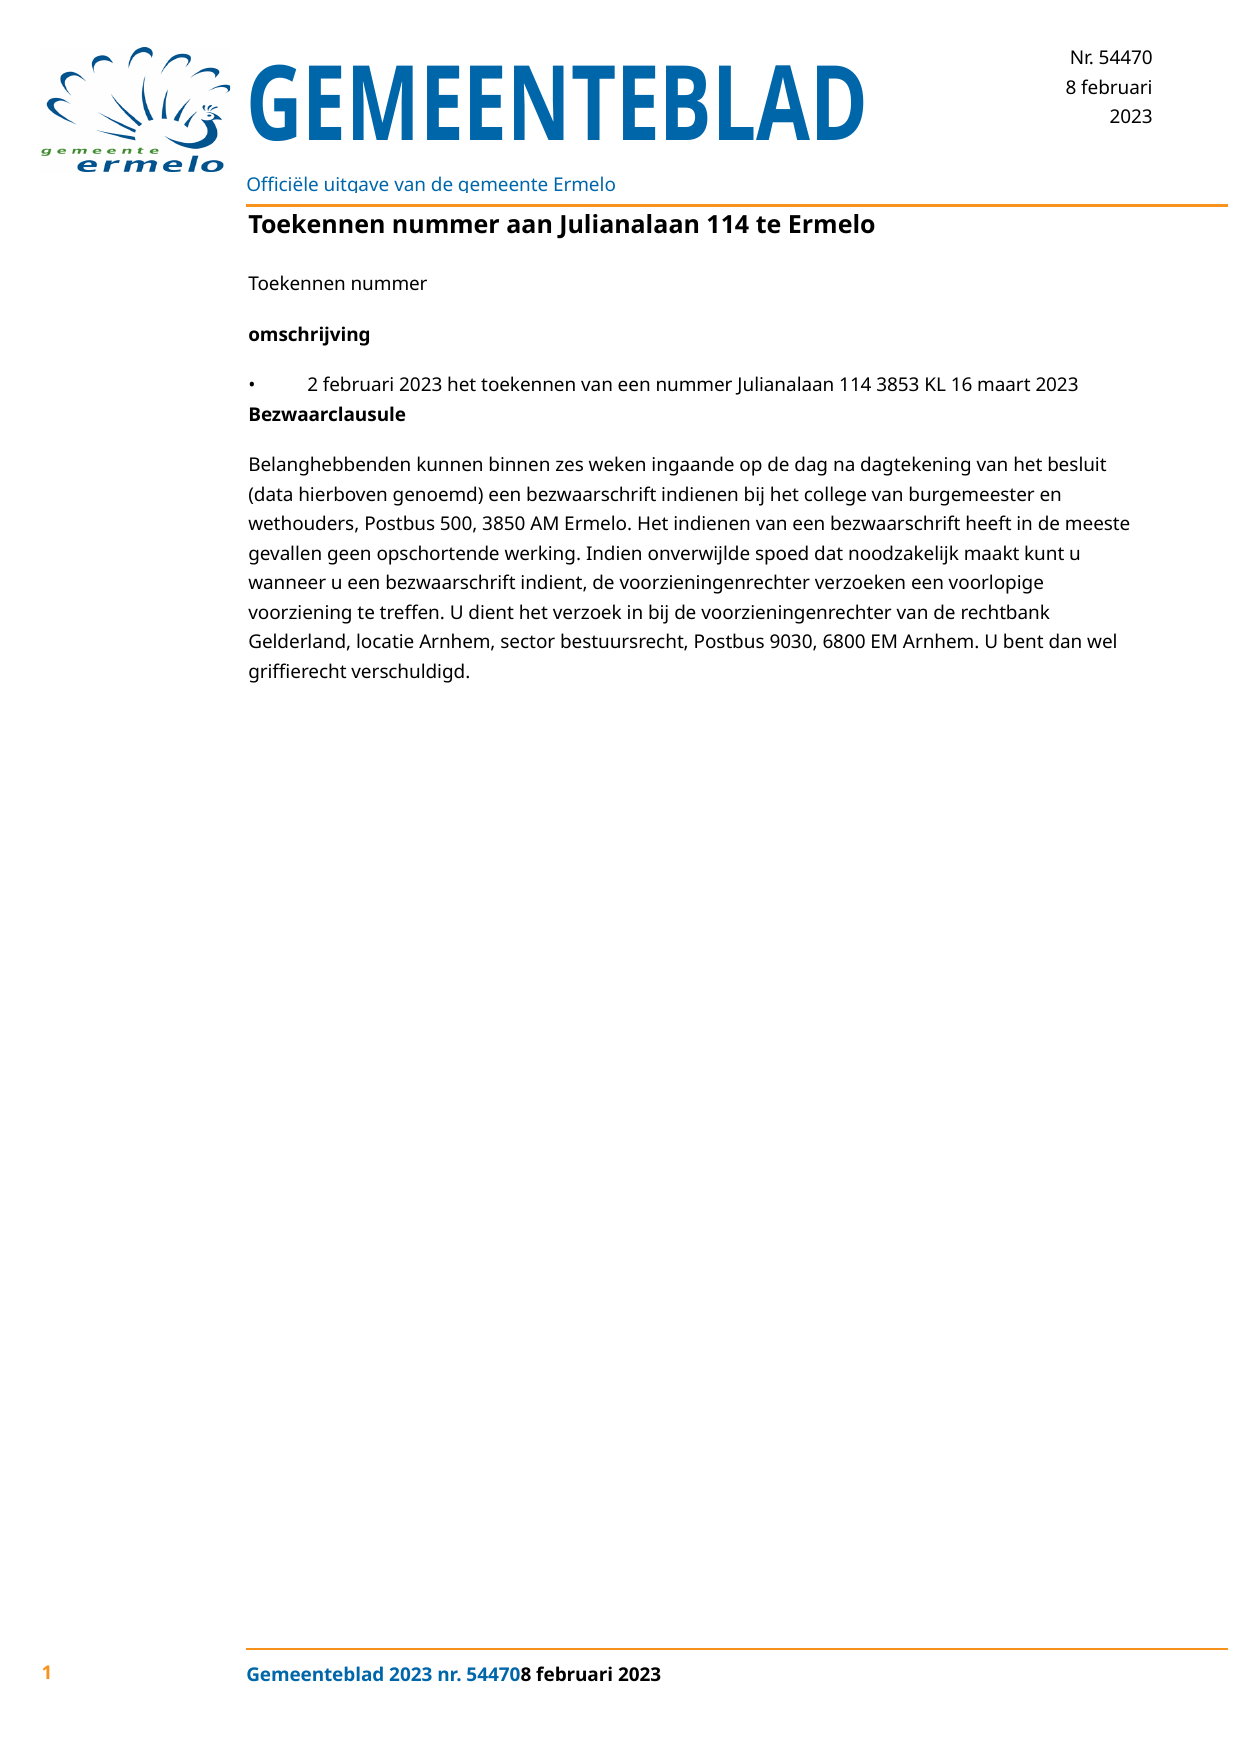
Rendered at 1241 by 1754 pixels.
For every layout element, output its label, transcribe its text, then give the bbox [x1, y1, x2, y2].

text Bezwaarclausule [248, 401, 1152, 426]
picture [41, 47, 231, 172]
text Toekennen nummer aan Julianalaan 114 te Ermelo [248, 207, 1152, 241]
list 2 februari 2023 het toekennen van een nummer Julianalaan 114 3853 KL 16 maart 2023 [248, 371, 1152, 397]
text omschrijving [248, 321, 1152, 346]
text Belanghebbenden kunnen binnen zes weken ingaande op de dag na dagtekening van het besluit (data hierboven genoemd) een bezwaarschrift indienen bij het college van burgemeester en wethouders, Postbus 500, 3850 AM Ermelo. Het indienen van een bezwaarschrift heeft in de meeste gevallen geen opschortende werking. Indien onverwijlde spoed dat noodzakelijk maakt kunt u wanneer u een bezwaarschrift indient, de voorzieningenrechter verzoeken een voorlopige voorziening te treffen. U dient het verzoek in bij de voorzieningenrechter van de rechtbank Gelderland, locatie Arnhem, sector bestuursrecht, Postbus 9030, 6800 EM Arnhem. U bent dan wel griffierecht verschuldigd. [248, 451, 1152, 684]
text Toekennen nummer [248, 270, 1152, 296]
